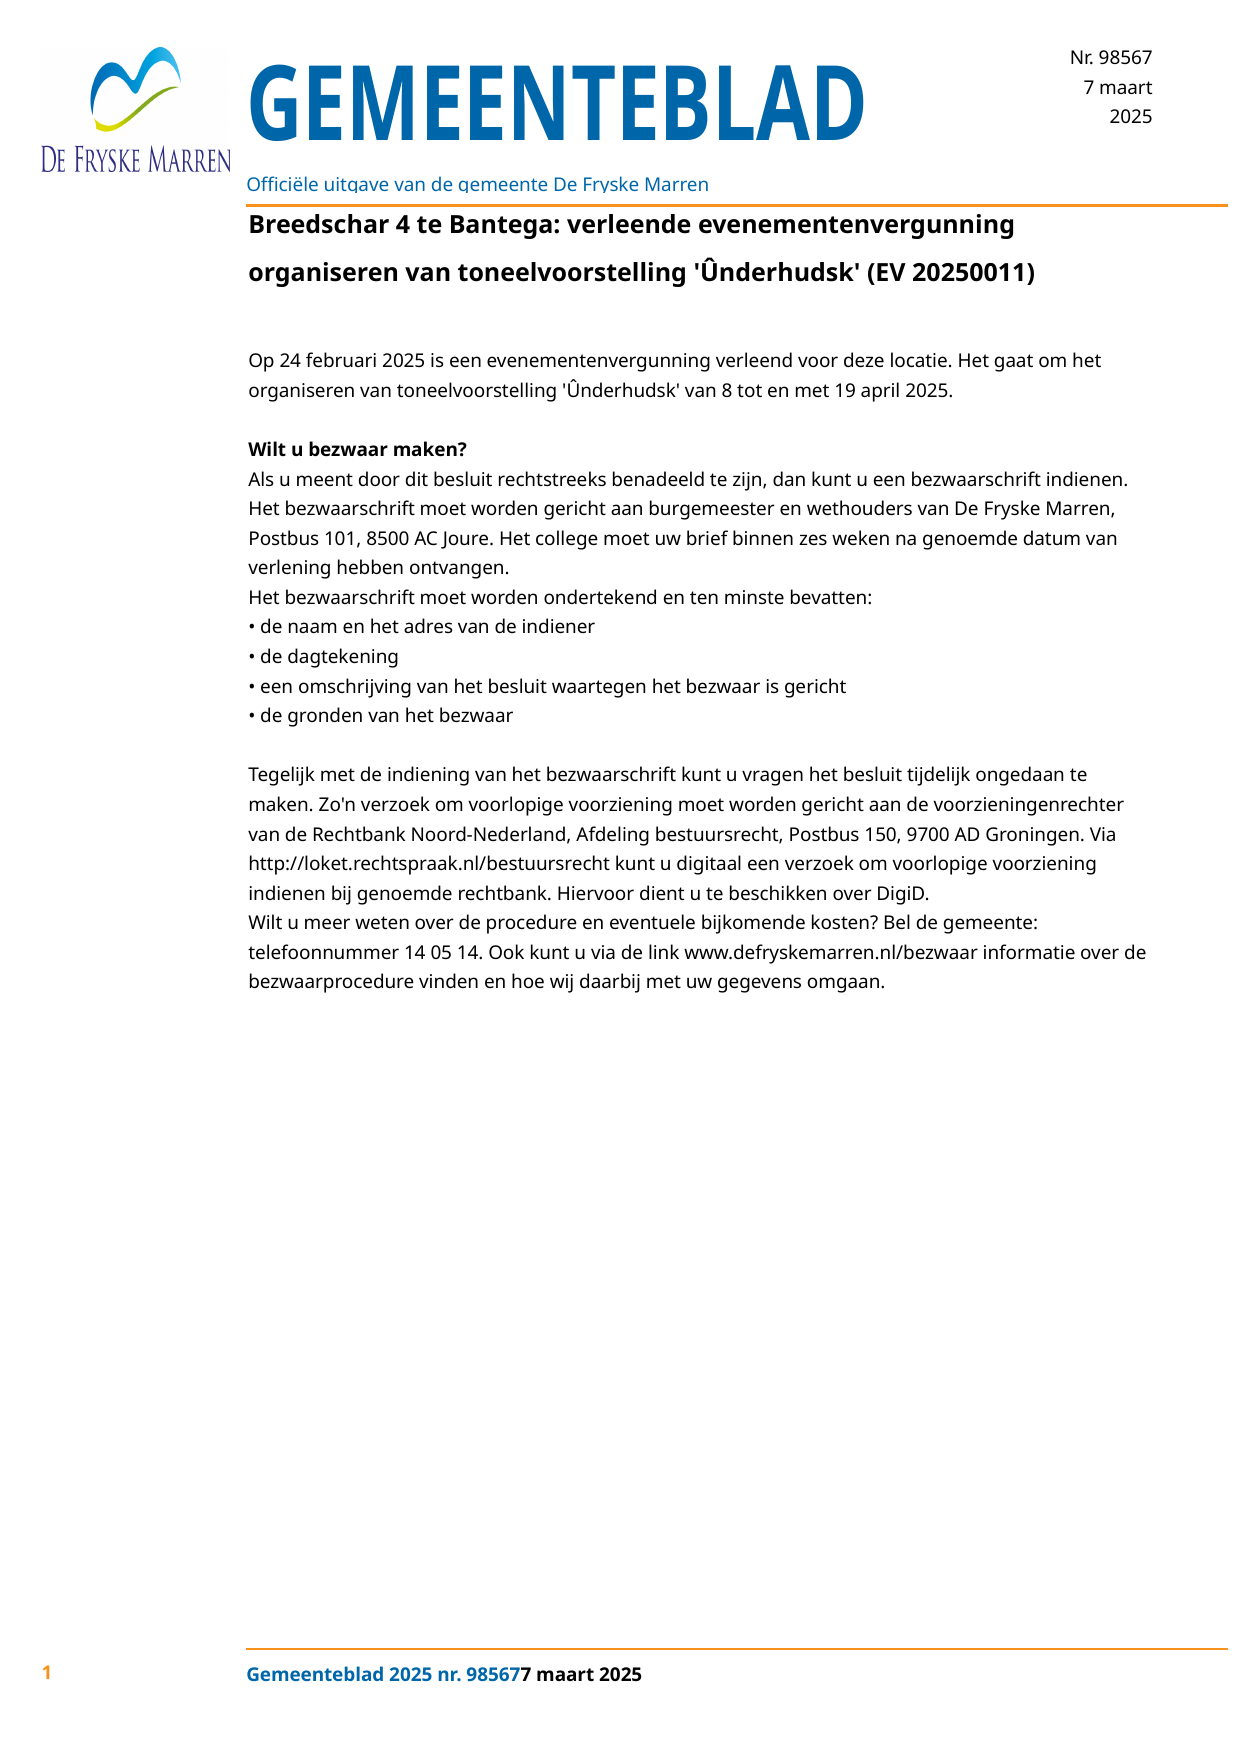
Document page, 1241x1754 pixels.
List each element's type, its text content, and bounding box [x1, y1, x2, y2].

text Het bezwaarschrift moet worden ondertekend en ten minste bevatten: [248, 584, 1152, 610]
text Op 24 februari 2025 is een evenementenvergunning verleend voor deze locatie. Het gaat om het organiseren van toneelvoorstelling 'Ûnderhudsk' van 8 tot en met 19 april 2025. [248, 347, 1152, 403]
text Wilt u meer weten over de procedure en eventuele bijkomende kosten? Bel de gemeente: telefoonnummer 14 05 14. Ook kunt u via de link www.defryskemarren.nl/bezwaar informatie over de bezwaarprocedure vinden en hoe wij daarbij met uw gegevens omgaan. [248, 909, 1152, 994]
text Breedschar 4 te Bantega: verleende evenementenvergunning organiseren van toneelvoorstelling 'Ûnderhudsk' (EV 20250011) [248, 207, 1152, 288]
text Tegelijk met de indiening van het bezwaarschrift kunt u vragen het besluit tijdelijk ongedaan te maken. Zo'n verzoek om voorlopige voorziening moet worden gericht aan de voorzieningenrechter van de Rechtbank Noord-Nederland, Afdeling bestuursrecht, Postbus 150, 9700 AD Groningen. Via http://loket.rechtspraak.nl/bestuursrecht kunt u digitaal een verzoek om voorlopige voorziening indienen bij genoemde rechtbank. Hiervoor dient u te beschikken over DigiD. [248, 762, 1152, 906]
text Als u meent door dit besluit rechtstreeks benadeeld te zijn, dan kunt u een bezwaarschrift indienen. Het bezwaarschrift moet worden gericht aan burgemeester en wethouders van De Fryske Marren, Postbus 101, 8500 AC Joure. Het college moet uw brief binnen zes weken na genoemde datum van verlening hebben ontvangen. [248, 466, 1152, 580]
text • de dagtekening [248, 643, 1152, 669]
text • een omschrijving van het besluit waartegen het bezwaar is gericht [248, 673, 1152, 699]
text • de gronden van het bezwaar [248, 702, 1152, 728]
text Wilt u bezwaar maken? [248, 436, 1152, 462]
picture [41, 47, 231, 172]
text • de naam en het adres van de indiener [248, 614, 1152, 639]
